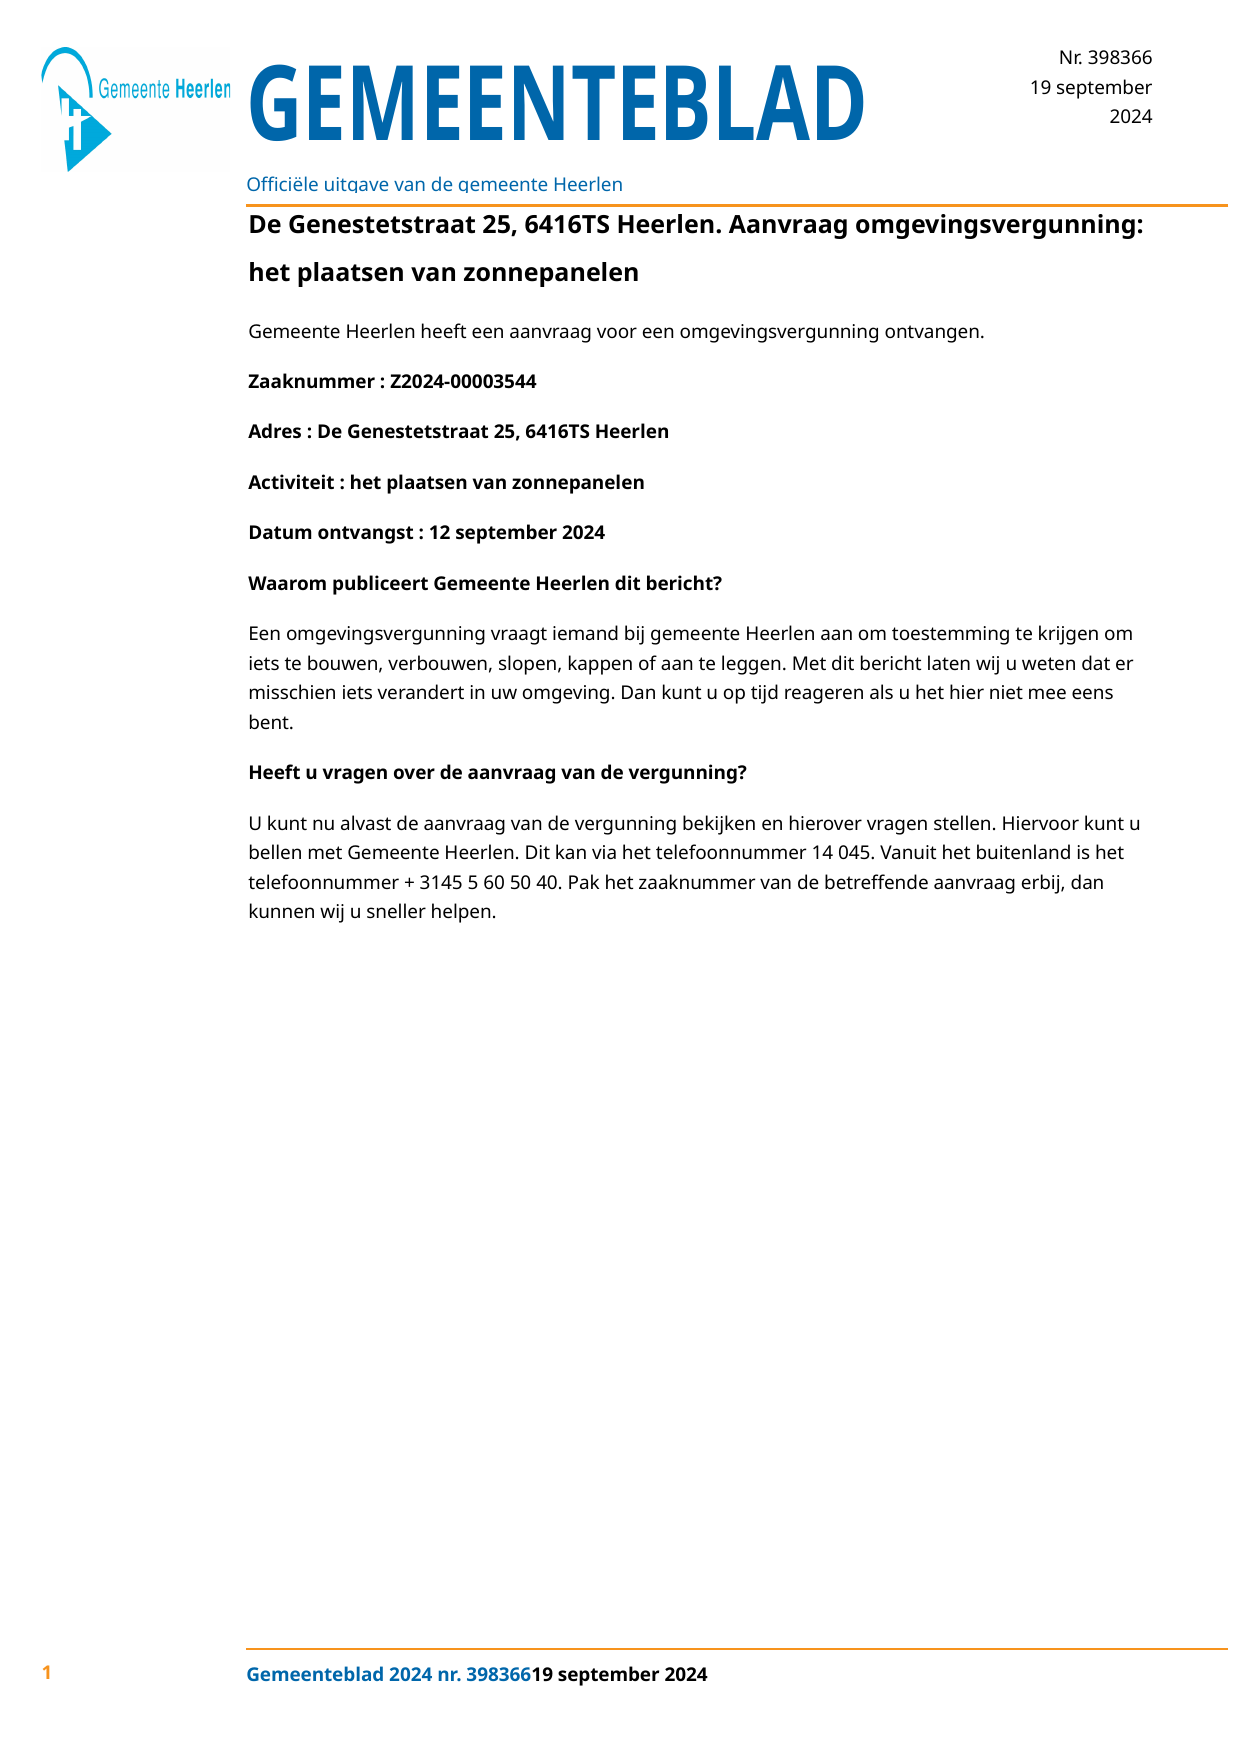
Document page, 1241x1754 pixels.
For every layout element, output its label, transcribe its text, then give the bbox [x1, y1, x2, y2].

picture [41, 47, 59, 70]
text Adres : De Genestetstraat 25, 6416TS Heerlen [248, 419, 1152, 444]
text Datum ontvangst : 12 september 2024 [248, 519, 1152, 545]
text Heeft u vragen over de aanvraag van de vergunning? [248, 759, 1152, 785]
text U kunt nu alvast de aanvraag van de vergunning bekijken en hierover vragen stellen. Hiervoor kunt u bellen met Gemeente Heerlen. Dit kan via het telefoonnummer 14 045. Vanuit het buitenland is het telefoonnummer + 3145 5 60 50 40. Pak het zaaknummer van de betreffende aanvraag erbij, dan kunnen wij u sneller helpen. [248, 810, 1152, 924]
text Gemeente Heerlen heeft een aanvraag voor een omgevingsvergunning ontvangen. [248, 318, 1152, 344]
text Zaaknummer : Z2024-00003544 [248, 368, 1152, 394]
text Activiteit : het plaatsen van zonnepanelen [248, 469, 1152, 495]
text Een omgevingsvergunning vraagt iemand bij gemeente Heerlen aan om toestemming te krijgen om iets te bouwen, verbouwen, slopen, kappen of aan te leggen. Met dit bericht laten wij u weten dat er misschien iets verandert in uw omgeving. Dan kunt u op tijd reageren als u het hier niet mee eens bent. [248, 620, 1152, 735]
text De Genestetstraat 25, 6416TS Heerlen. Aanvraag omgevingsvergunning: het plaatsen van zonnepanelen [248, 207, 1152, 288]
text Waarom publiceert Gemeente Heerlen dit bericht? [248, 570, 1152, 596]
picture [41, 47, 231, 172]
